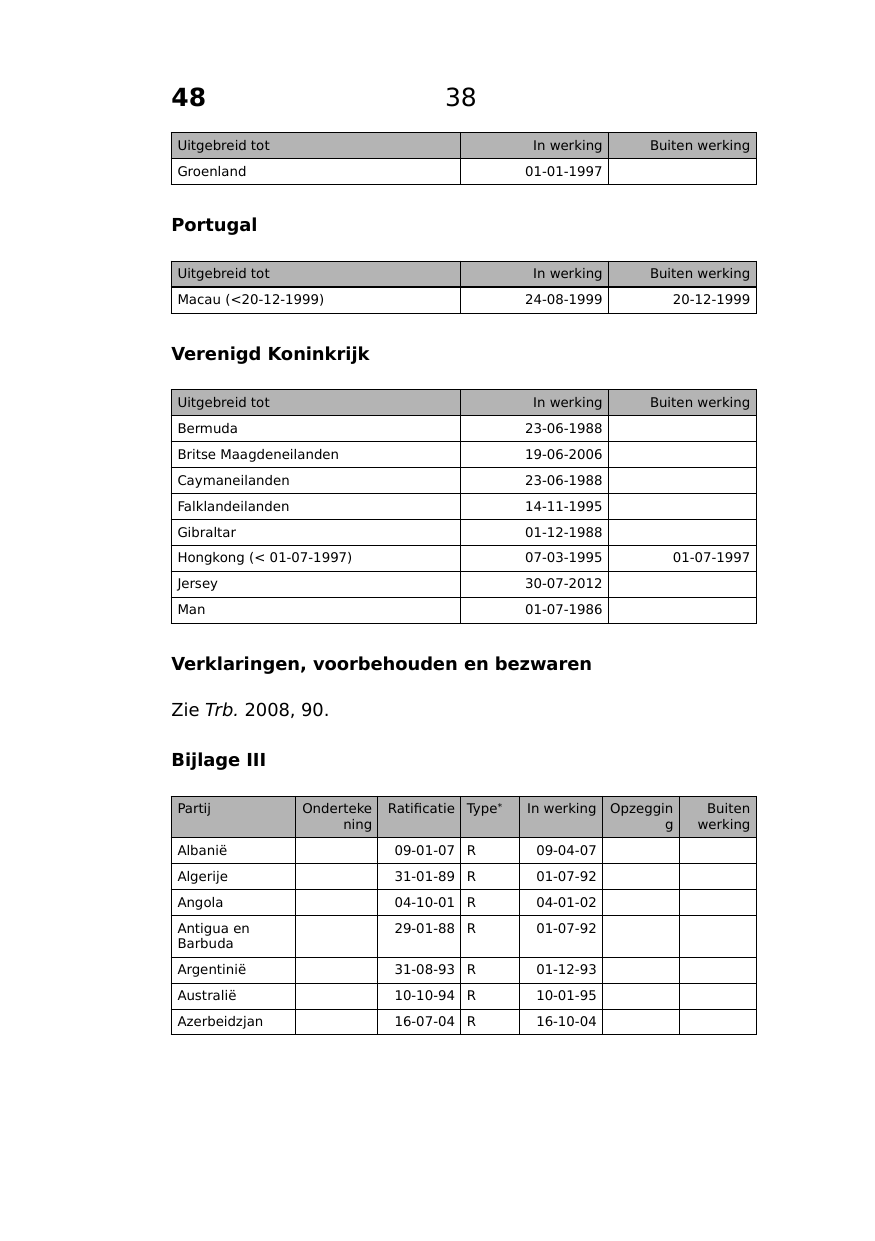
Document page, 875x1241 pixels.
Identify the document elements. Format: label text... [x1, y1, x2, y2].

table_cell Algerije [172, 864, 295, 889]
table_cell Gibraltar [172, 520, 460, 545]
table_cell [680, 890, 756, 915]
table_cell 01-12-93 [520, 958, 602, 982]
table_cell 10-01-95 [520, 984, 602, 1008]
table_cell Angola [172, 890, 295, 915]
table_cell 16-10-04 [520, 1010, 602, 1034]
table_cell [296, 864, 377, 889]
text Zie Trb. 2008, 90. [171, 699, 756, 720]
table_header Buiten werking [609, 133, 756, 158]
table_header Uitgebreid tot [172, 262, 460, 286]
table_cell 01-12-1988 [461, 520, 608, 545]
table_cell Azerbeidzjan [172, 1010, 295, 1034]
table_header Uitgebreid tot [172, 133, 460, 158]
table_cell [609, 159, 756, 184]
table_cell 16-07-04 [378, 1010, 460, 1034]
table_cell [609, 468, 756, 493]
subtitle Verenigd Koninkrijk [171, 343, 756, 364]
table_cell [296, 1010, 377, 1034]
table_cell 30-07-2012 [461, 572, 608, 597]
table_cell R [461, 838, 519, 863]
table_cell 01-07-92 [520, 916, 602, 957]
table_cell 01-01-1997 [461, 159, 608, 184]
table_cell Falklandeilanden [172, 494, 460, 519]
table_header Type* [461, 797, 519, 837]
table_cell [609, 442, 756, 467]
table_cell 29-01-88 [378, 916, 460, 957]
table_cell [603, 890, 679, 915]
table_cell Man [172, 598, 460, 623]
table_cell 14-11-1995 [461, 494, 608, 519]
table_cell 01-07-1986 [461, 598, 608, 623]
table_header Buiten werking [609, 390, 756, 415]
table_cell [680, 864, 756, 889]
table_cell [609, 598, 756, 623]
table_cell Bermuda [172, 416, 460, 441]
table_cell R [461, 890, 519, 915]
table_cell [603, 916, 679, 957]
table_header Uitgebreid tot [172, 390, 460, 415]
table_header Opzegging [603, 797, 679, 837]
table_cell R [461, 984, 519, 1008]
table_cell Albanië [172, 838, 295, 863]
table_cell [609, 572, 756, 597]
table_cell R [461, 1010, 519, 1034]
table_cell 31-08-93 [378, 958, 460, 982]
table_cell 10-10-94 [378, 984, 460, 1008]
table_header Partij [172, 797, 295, 837]
subtitle Bijlage III [171, 750, 756, 771]
table_cell Britse Maagdeneilanden [172, 442, 460, 467]
table_cell [603, 984, 679, 1008]
table_cell [603, 838, 679, 863]
table_header Buiten werking [680, 797, 756, 837]
table_cell 04-10-01 [378, 890, 460, 915]
table_cell [609, 494, 756, 519]
table_cell 24-08-1999 [461, 288, 608, 312]
table_cell R [461, 958, 519, 982]
table_cell [603, 1010, 679, 1034]
subtitle Verklaringen, voorbehouden en bezwaren [171, 654, 756, 674]
table_cell 20-12-1999 [609, 288, 756, 312]
table_cell 23-06-1988 [461, 468, 608, 493]
table_header Buiten werking [609, 262, 756, 286]
table_header Ondertekening [296, 797, 377, 837]
table_cell Antigua en Barbuda [172, 916, 295, 957]
table_cell 01-07-1997 [609, 546, 756, 571]
table_cell 04-01-02 [520, 890, 602, 915]
table_cell [296, 984, 377, 1008]
table_cell Argentinië [172, 958, 295, 982]
subtitle Portugal [171, 215, 756, 236]
table_header In werking [461, 133, 608, 158]
table_cell Jersey [172, 572, 460, 597]
table_cell [296, 890, 377, 915]
table_cell R [461, 864, 519, 889]
table_cell Australië [172, 984, 295, 1008]
table_cell [680, 984, 756, 1008]
table_cell [296, 958, 377, 982]
table_cell [603, 864, 679, 889]
table_cell [296, 916, 377, 957]
table_cell 31-01-89 [378, 864, 460, 889]
table_cell [609, 520, 756, 545]
table_cell [680, 958, 756, 982]
table_header In werking [461, 262, 608, 286]
table_cell Macau (<20-12-1999) [172, 288, 460, 312]
table_cell [680, 838, 756, 863]
table_cell [296, 838, 377, 863]
table_cell 01-07-92 [520, 864, 602, 889]
table_header Ratificatie [378, 797, 460, 837]
table_cell Caymaneilanden [172, 468, 460, 493]
table_header In werking [520, 797, 602, 837]
table_header In werking [461, 390, 608, 415]
table_cell R [461, 916, 519, 957]
table_cell [603, 958, 679, 982]
table_cell [609, 416, 756, 441]
table_cell Groenland [172, 159, 460, 184]
table_cell [680, 1010, 756, 1034]
table_cell 07-03-1995 [461, 546, 608, 571]
table_cell Hongkong (< 01-07-1997) [172, 546, 460, 571]
table_cell [680, 916, 756, 957]
table_cell 23-06-1988 [461, 416, 608, 441]
table_cell 19-06-2006 [461, 442, 608, 467]
table_cell 09-04-07 [520, 838, 602, 863]
table_cell 09-01-07 [378, 838, 460, 863]
